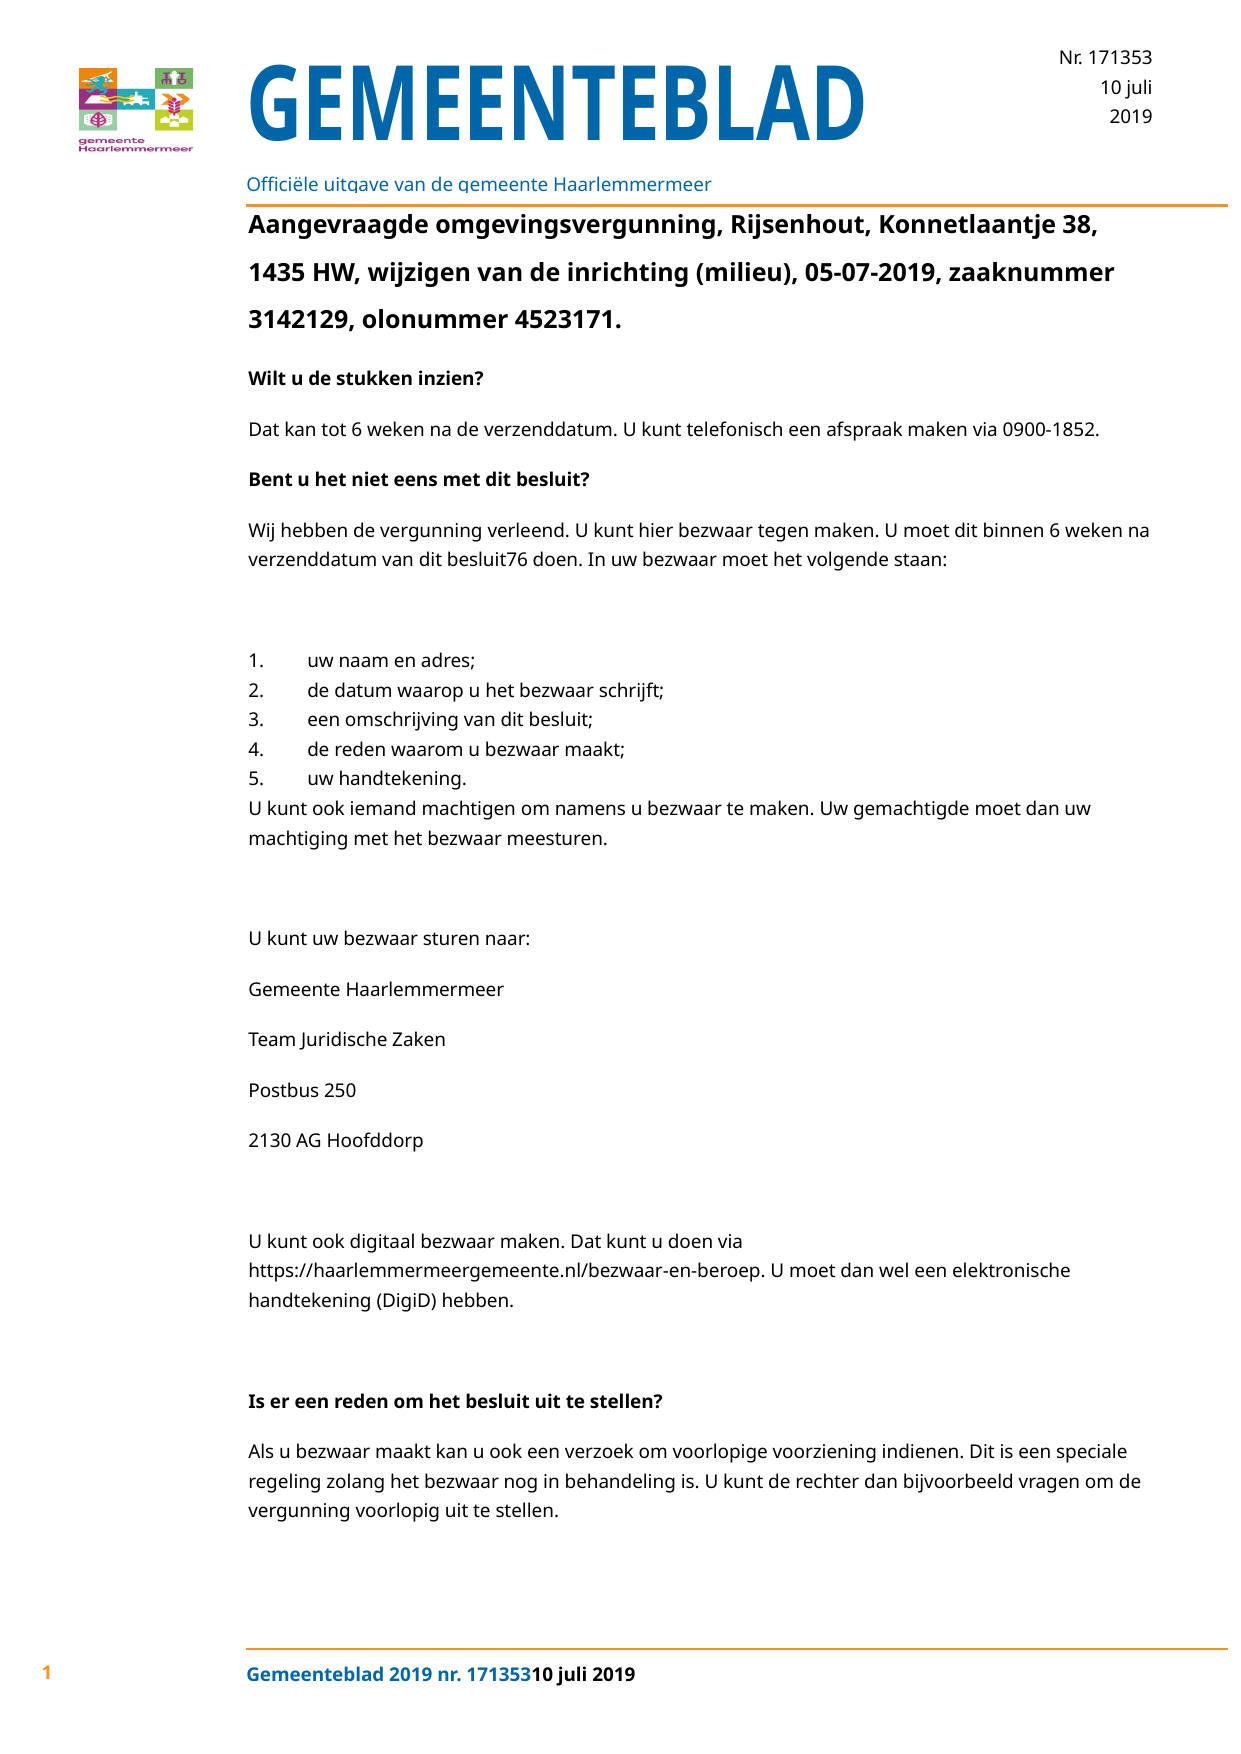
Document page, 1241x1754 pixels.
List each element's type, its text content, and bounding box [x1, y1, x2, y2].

text Als u bezwaar maakt kan u ook een verzoek om voorlopige voorziening indienen. Dit is een speciale regeling zolang het bezwaar nog in behandeling is. U kunt de rechter dan bijvoorbeeld vragen om de vergunning voorlopig uit te stellen. [248, 1438, 1152, 1523]
text U kunt ook digitaal bezwaar maken. Dat kunt u doen via https://haarlemmermeergemeente.nl/bezwaar-en-beroep. U moet dan wel een elektronische handtekening (DigiD) hebben. [248, 1228, 1152, 1313]
text Is er een reden om het besluit uit te stellen? [248, 1388, 1152, 1414]
text Postbus 250 [248, 1077, 1152, 1102]
text Wilt u de stukken inzien? [248, 366, 1152, 391]
list een omschrijving van dit besluit; [248, 706, 1152, 732]
list uw handtekening. [248, 766, 1152, 791]
text U kunt uw bezwaar sturen naar: [248, 926, 1152, 951]
text Team Juridische Zaken [248, 1026, 1152, 1052]
text Gemeente Haarlemmermeer [248, 976, 1152, 1002]
list uw naam en adres; [248, 647, 1152, 673]
list de reden waarom u bezwaar maakt; [248, 736, 1152, 762]
text Dat kan tot 6 weken na de verzenddatum. U kunt telefonisch een afspraak maken via 0900-1852. [248, 416, 1152, 442]
text U kunt ook iemand machtigen om namens u bezwaar te maken. Uw gemachtigde moet dan uw machtiging met het bezwaar meesturen. [248, 795, 1152, 850]
text Aangevraagde omgevingsvergunning, Rijsenhout, Konnetlaantje 38, 1435 HW, wijzigen van de inrichting (milieu), 05-07-2019, zaaknummer 3142129, olonummer 4523171. [248, 207, 1152, 336]
picture [41, 47, 231, 172]
text 2130 AG Hoofddorp [248, 1127, 1152, 1153]
text Wij hebben de vergunning verleend. U kunt hier bezwaar tegen maken. U moet dit binnen 6 weken na verzenddatum van dit besluit76 doen. In uw bezwaar moet het volgende staan: [248, 517, 1152, 572]
text Bent u het niet eens met dit besluit? [248, 466, 1152, 492]
list de datum waarop u het bezwaar schrijft; [248, 677, 1152, 702]
